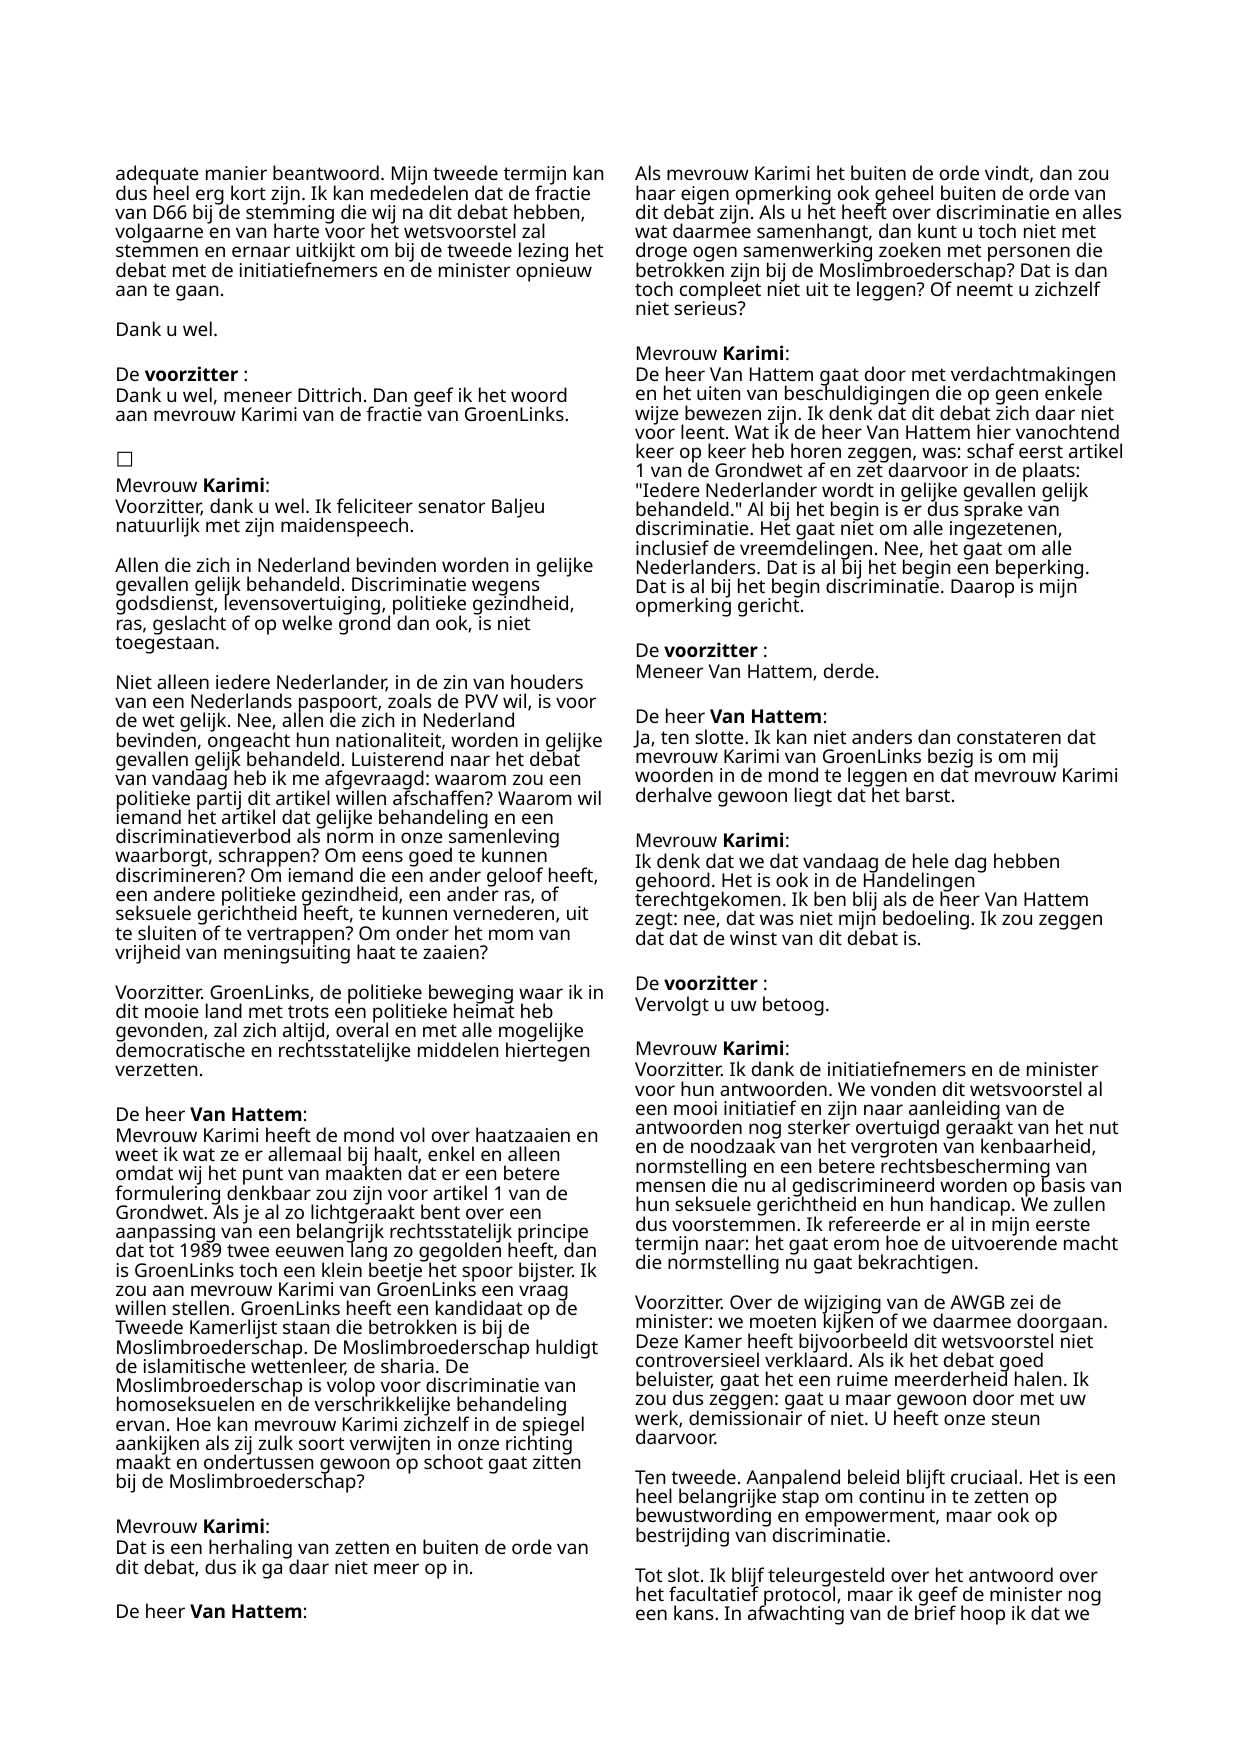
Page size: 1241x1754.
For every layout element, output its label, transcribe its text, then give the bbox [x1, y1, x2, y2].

text De voorzitter : [115, 361, 605, 387]
text Mevrouw Karimi: [115, 1514, 605, 1539]
text Dank u wel. [115, 321, 605, 340]
text Ik denk dat we dat vandaag de hele dag hebben gehoord. Het is ook in de Handelingen terechtgekomen. Ik ben blij als de heer Van Hattem zegt: nee, dat was niet mijn bedoeling. Ik zou zeggen dat dat de winst van dit debat is. [635, 853, 1125, 949]
text Voorzitter. Over de wijziging van de AWGB zei de minister: we moeten kijken of we daarmee doorgaan. Deze Kamer heeft bijvoorbeeld dit wetsvoorstel niet controversieel verklaard. Als ik het debat goed beluister, gaat het een ruime meerderheid halen. Ik zou dus zeggen: gaat u maar gewoon door met uw werk, demissionair of niet. U heeft onze steun daarvoor. [635, 1294, 1125, 1448]
text Ten tweede. Aanpalend beleid blijft cruciaal. Het is een heel belangrijke stap om continu in te zetten op bewustwording en empowerment, maar ook op bestrijding van discriminatie. [635, 1469, 1125, 1546]
text adequate manier beantwoord. Mijn tweede termijn kan dus heel erg kort zijn. Ik kan mededelen dat de fractie van D66 bij de stemming die wij na dit debat hebben, volgaarne en van harte voor het wetsvoorstel zal stemmen en ernaar uitkijkt om bij de tweede lezing het debat met de initiatiefnemers en de minister opnieuw aan te gaan. [115, 165, 605, 300]
text Ja, ten slotte. Ik kan niet anders dan constateren dat mevrouw Karimi van GroenLinks bezig is om mij woorden in de mond te leggen en dat mevrouw Karimi derhalve gewoon liegt dat het barst. [635, 729, 1125, 806]
text Voorzitter. GroenLinks, de politieke beweging waar ik in dit mooie land met trots een politieke heimat heb gevonden, zal zich altijd, overal en met alle mogelijke democratische en rechtsstatelijke middelen hiertegen verzetten. [115, 984, 605, 1080]
text Niet alleen iedere Nederlander, in de zin van houders van een Nederlands paspoort, zoals de PVV wil, is voor de wet gelijk. Nee, allen die zich in Nederland bevinden, ongeacht hun nationaliteit, worden in gelijke gevallen gelijk behandeld. Luisterend naar het debat van vandaag heb ik me afgevraagd: waarom zou een politieke partij dit artikel willen afschaffen? Waarom wil iemand het artikel dat gelijke behandeling en een discriminatieverbod als norm in onze samenleving waarborgt, schrappen? Om eens goed te kunnen discrimineren? Om iemand die een ander geloof heeft, een andere politieke gezindheid, een ander ras, of seksuele gerichtheid heeft, te kunnen vernederen, uit te sluiten of te vertrappen? Om onder het mom van vrijheid van meningsuiting haat te zaaien? [115, 674, 605, 963]
text Mevrouw Karimi: [635, 827, 1125, 853]
text Voorzitter. Ik dank de initiatiefnemers en de minister voor hun antwoorden. We vonden dit wetsvoorstel al een mooi initiatief en zijn naar aanleiding van de antwoorden nog sterker overtuigd geraakt van het nut en de noodzaak van het vergroten van kenbaarheid, normstelling en een betere rechtsbescherming van mensen die nu al gediscrimineerd worden op basis van hun seksuele gerichtheid en hun handicap. We zullen dus voorstemmen. Ik refereerde er al in mijn eerste termijn naar: het gaat erom hoe de uitvoerende macht die normstelling nu gaat bekrachtigen. [635, 1061, 1125, 1273]
text De voorzitter : [635, 970, 1125, 996]
text Dat is een herhaling van zetten en buiten de orde van dit debat, dus ik ga daar niet meer op in. [115, 1539, 605, 1578]
text Mevrouw Karimi: [635, 340, 1125, 366]
text De heer Van Hattem: [115, 1599, 605, 1624]
text De heer Van Hattem: [635, 703, 1125, 729]
text Voorzitter, dank u wel. Ik feliciteer senator Baljeu natuurlijk met zijn maidenspeech. [115, 498, 605, 536]
text Dank u wel, meneer Dittrich. Dan geef ik het woord aan mevrouw Karimi van de fractie van GroenLinks. [115, 387, 605, 425]
text Tot slot. Ik blijf teleurgesteld over het antwoord over het facultatief protocol, maar ik geef de minister nog een kans. In afwachting van de brief hoop ik dat we [635, 1567, 1125, 1624]
text Mevrouw Karimi: [115, 472, 605, 498]
text Mevrouw Karimi: [635, 1036, 1125, 1061]
text ⬜ [115, 446, 605, 472]
text De heer Van Hattem: [115, 1101, 605, 1127]
text De heer Van Hattem gaat door met verdachtmakingen en het uiten van beschuldigingen die op geen enkele wijze bewezen zijn. Ik denk dat dit debat zich daar niet voor leent. Wat ik de heer Van Hattem hier vanochtend keer op keer heb horen zeggen, was: schaf eerst artikel 1 van de Grondwet af en zet daarvoor in de plaats: "Iedere Nederlander wordt in gelijke gevallen gelijk behandeld." Al bij het begin is er dus sprake van discriminatie. Het gaat niet om alle ingezetenen, inclusief de vreemdelingen. Nee, het gaat om alle Nederlanders. Dat is al bij het begin een beperking. Dat is al bij het begin discriminatie. Daarop is mijn opmerking gericht. [635, 366, 1125, 617]
text Allen die zich in Nederland bevinden worden in gelijke gevallen gelijk behandeld. Discriminatie wegens godsdienst, levensovertuiging, politieke gezindheid, ras, geslacht of op welke grond dan ook, is niet toegestaan. [115, 557, 605, 653]
text Als mevrouw Karimi het buiten de orde vindt, dan zou haar eigen opmerking ook geheel buiten de orde van dit debat zijn. Als u het heeft over discriminatie en alles wat daarmee samenhangt, dan kunt u toch niet met droge ogen samenwerking zoeken met personen die betrokken zijn bij de Moslimbroederschap? Dat is dan toch compleet niet uit te leggen? Of neemt u zichzelf niet serieus? [635, 165, 1125, 319]
text Vervolgt u uw betoog. [635, 996, 1125, 1015]
text De voorzitter : [635, 637, 1125, 663]
text Meneer Van Hattem, derde. [635, 663, 1125, 682]
text Mevrouw Karimi heeft de mond vol over haatzaaien en weet ik wat ze er allemaal bij haalt, enkel en alleen omdat wij het punt van maakten dat er een betere formulering denkbaar zou zijn voor artikel 1 van de Grondwet. Als je al zo lichtgeraakt bent over een aanpassing van een belangrijk rechtsstatelijk principe dat tot 1989 twee eeuwen lang zo gegolden heeft, dan is GroenLinks toch een klein beetje het spoor bijster. Ik zou aan mevrouw Karimi van GroenLinks een vraag willen stellen. GroenLinks heeft een kandidaat op de Tweede Kamerlijst staan die betrokken is bij de Moslimbroederschap. De Moslimbroederschap huldigt de islamitische wettenleer, de sharia. De Moslimbroederschap is volop voor discriminatie van homoseksuelen en de verschrikkelijke behandeling ervan. Hoe kan mevrouw Karimi zichzelf in de spiegel aankijken als zij zulk soort verwijten in onze richting maakt en ondertussen gewoon op schoot gaat zitten bij de Moslimbroederschap? [115, 1127, 605, 1493]
